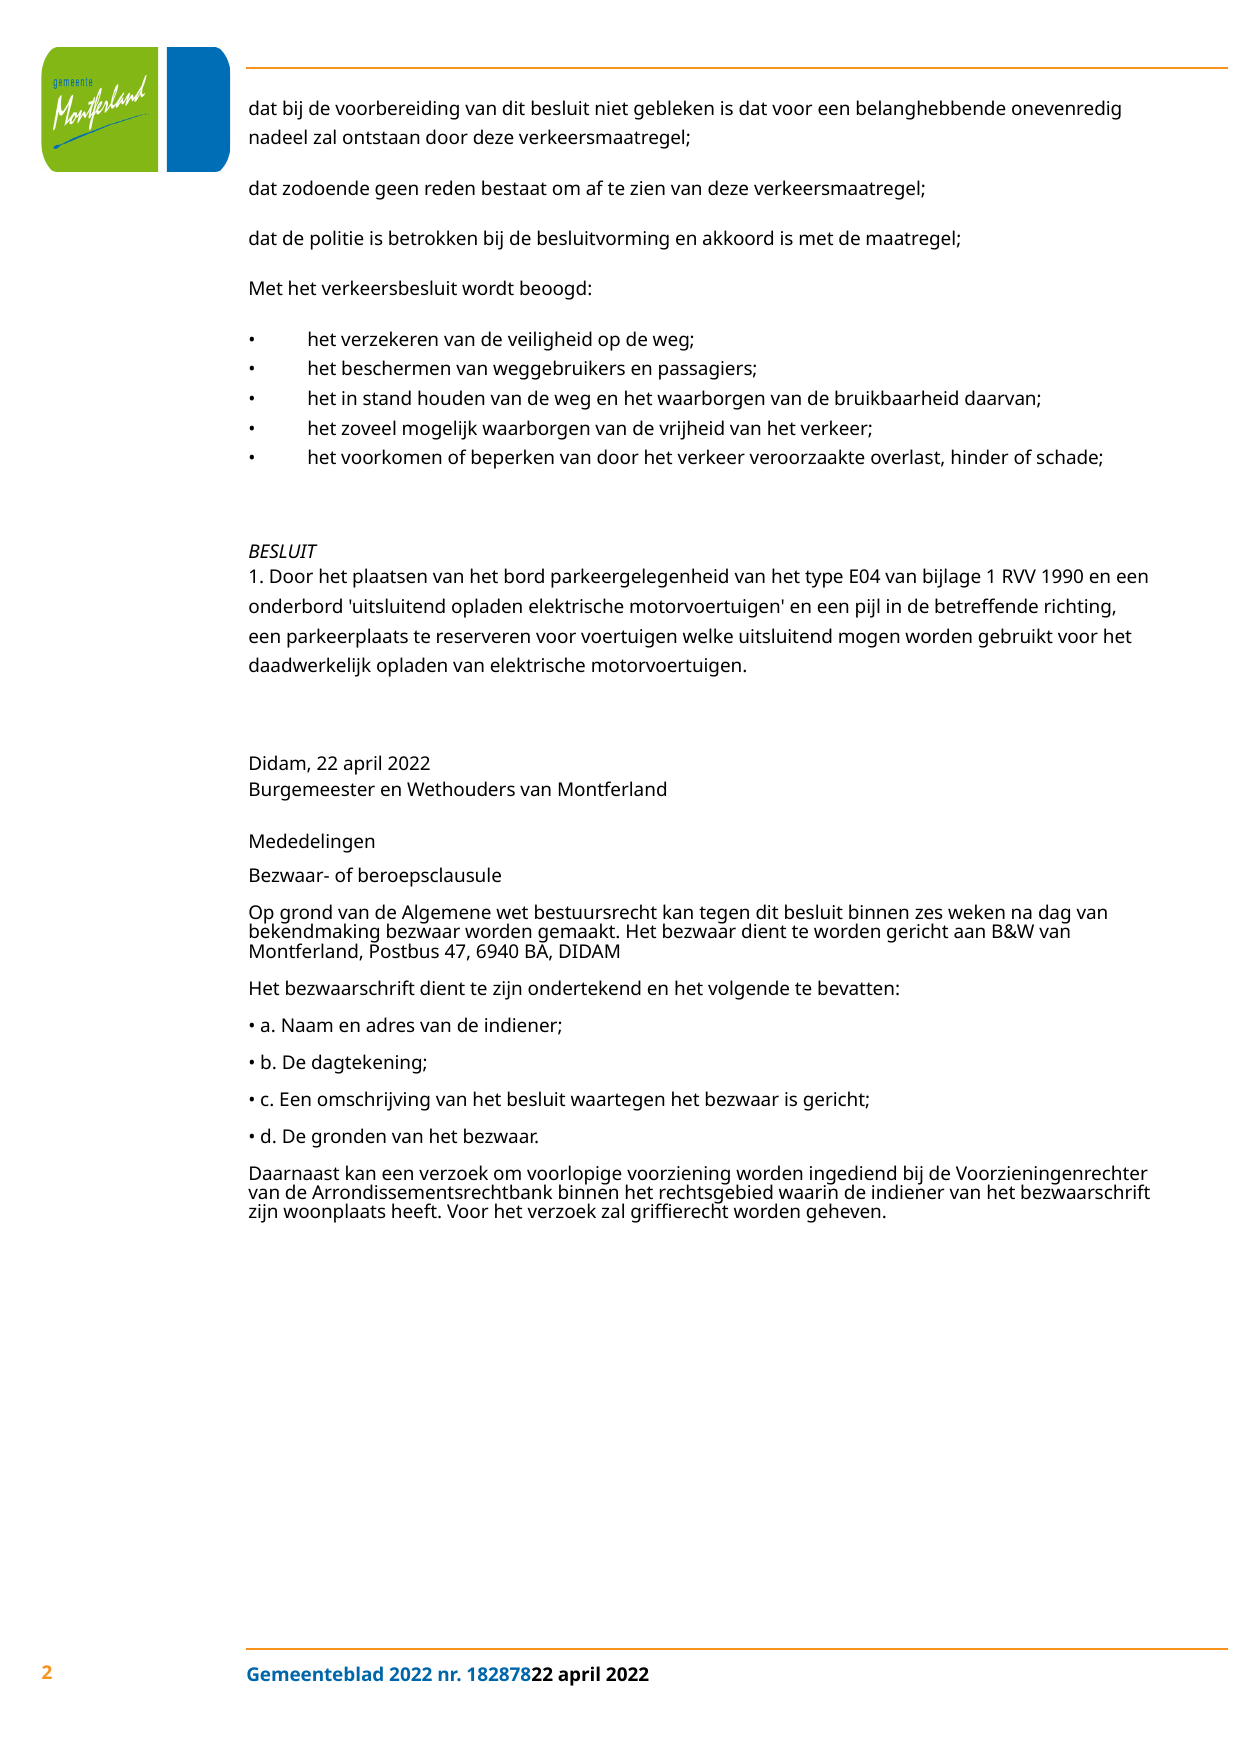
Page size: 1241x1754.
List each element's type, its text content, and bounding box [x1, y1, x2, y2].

text Bezwaar- of beroepsclausule [248, 867, 1152, 886]
text dat bij de voorbereiding van dit besluit niet gebleken is dat voor een belanghebbende onevenredig nadeel zal ontstaan door deze verkeersmaatregel; [248, 95, 1152, 150]
text Met het verkeersbesluit wordt beoogd: [248, 276, 1152, 301]
text • d. De gronden van het bezwaar. [248, 1128, 1152, 1147]
text Mededelingen [248, 828, 1152, 853]
text dat zodoende geen reden bestaat om af te zien van deze verkeersmaatregel; [248, 175, 1152, 201]
list het zoveel mogelijk waarborgen van de vrijheid van het verkeer; [248, 415, 1152, 441]
list het verzekeren van de veiligheid op de weg; [248, 326, 1152, 352]
text Burgemeester en Wethouders van Montferland [248, 776, 1152, 802]
text BESLUIT [248, 538, 1152, 564]
list het voorkomen of beperken van door het verkeer veroorzaakte overlast, hinder of schade; [248, 444, 1152, 470]
text Didam, 22 april 2022 [248, 751, 1152, 776]
text Op grond van de Algemene wet bestuursrecht kan tegen dit besluit binnen zes weken na dag van bekendmaking bezwaar worden gemaakt. Het bezwaar dient te worden gericht aan B&W van Montferland, Postbus 47, 6940 BA, DIDAM [248, 904, 1152, 962]
text 1. Door het plaatsen van het bord parkeergelegenheid van het type E04 van bijlage 1 RVV 1990 en een onderbord 'uitsluitend opladen elektrische motorvoertuigen' en een pijl in de betreffende richting, een parkeerplaats te reserveren voor voertuigen welke uitsluitend mogen worden gebruikt voor het daadwerkelijk opladen van elektrische motorvoertuigen. [248, 564, 1152, 678]
list het in stand houden van de weg en het waarborgen van de bruikbaarheid daarvan; [248, 385, 1152, 411]
picture [41, 47, 231, 172]
text dat de politie is betrokken bij de besluitvorming en akkoord is met de maatregel; [248, 225, 1152, 251]
text • a. Naam en adres van de indiener; [248, 1017, 1152, 1036]
text • c. Een omschrijving van het besluit waartegen het bezwaar is gericht; [248, 1091, 1152, 1110]
text Het bezwaarschrift dient te zijn ondertekend en het volgende te bevatten: [248, 980, 1152, 999]
text • b. De dagtekening; [248, 1054, 1152, 1073]
list het beschermen van weggebruikers en passagiers; [248, 356, 1152, 381]
text Daarnaast kan een verzoek om voorlopige voorziening worden ingediend bij de Voorzieningenrechter van de Arrondissementsrechtbank binnen het rechtsgebied waarin de indiener van het bezwaarschrift zijn woonplaats heeft. Voor het verzoek zal griffierecht worden geheven. [248, 1164, 1152, 1222]
